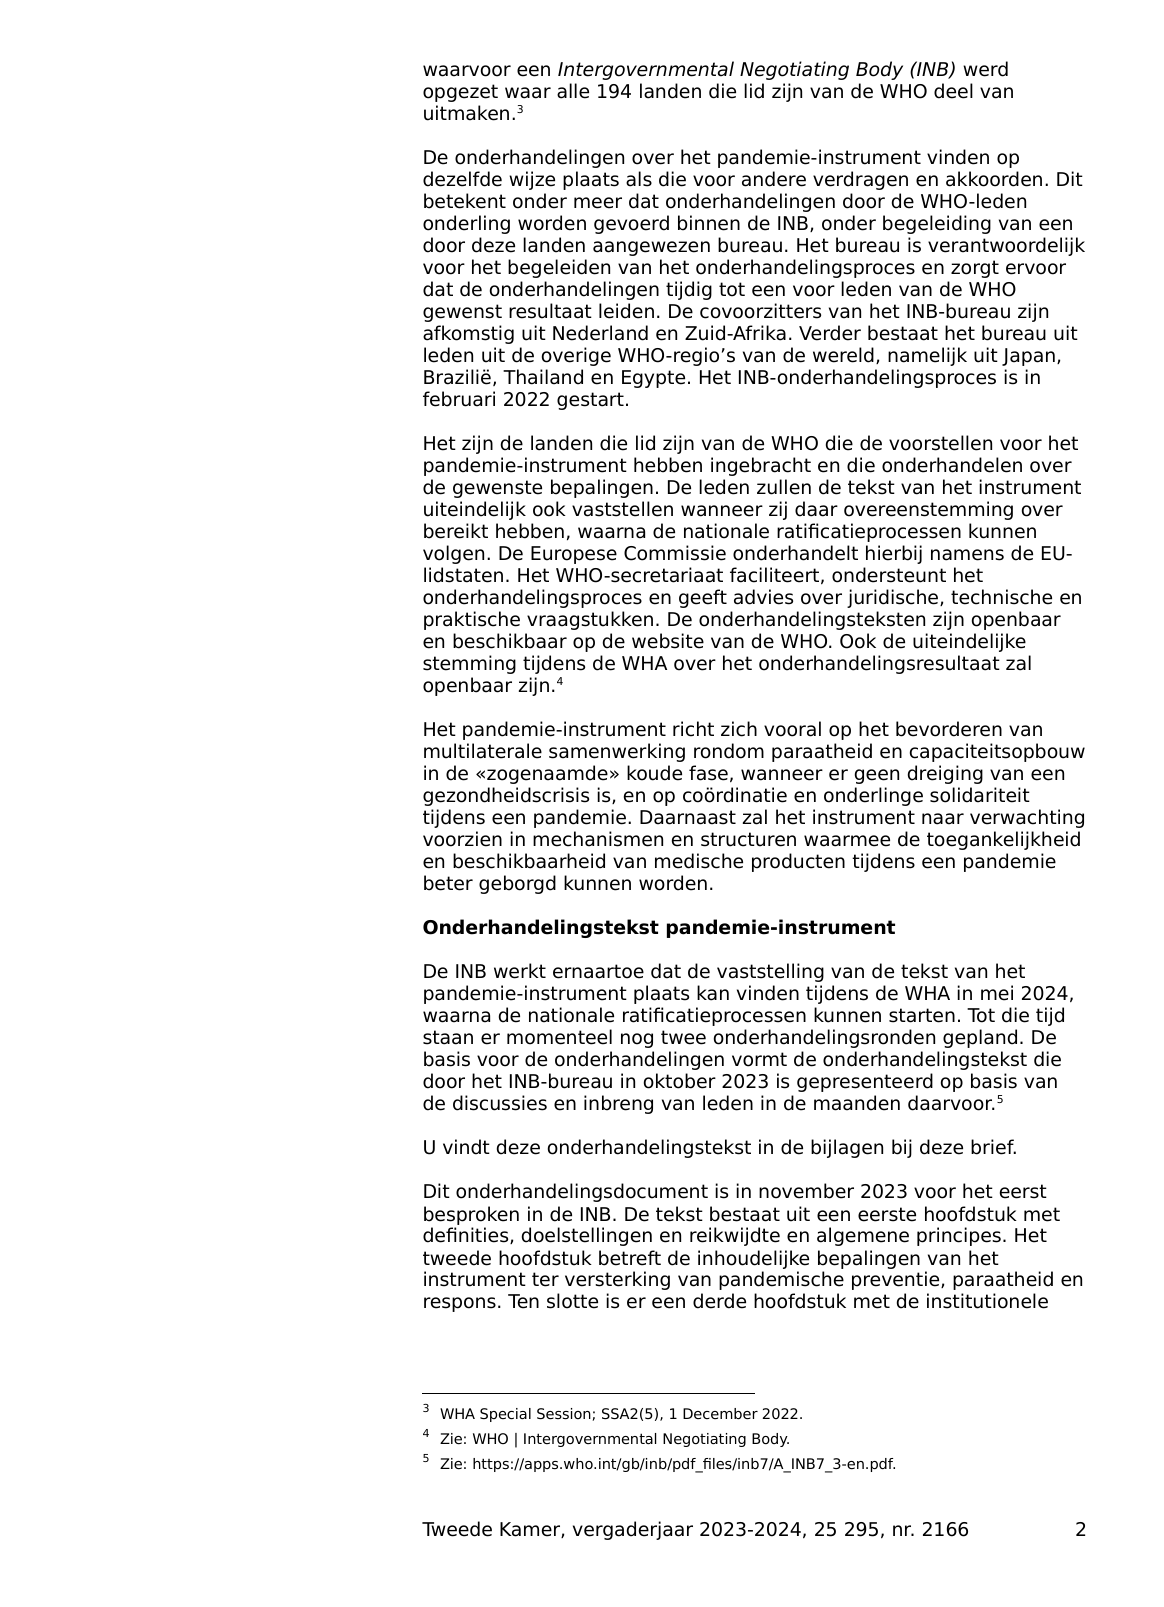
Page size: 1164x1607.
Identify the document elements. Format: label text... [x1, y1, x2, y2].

text Zie: WHO | Intergovernmental Negotiating Body. [422, 1427, 1087, 1449]
text De INB werkt ernaartoe dat de vaststelling van de tekst van het pandemie-instrument plaats kan vinden tijdens de WHA in mei 2024, waarna de nationale ratificatieprocessen kunnen starten. Tot die tijd staan er momenteel nog twee onderhandelingsronden gepland. De basis voor de onderhandelingen vormt de onderhandelingstekst die door het INB-bureau in oktober 2023 is gepresenteerd op basis van de discussies en inbreng van leden in de maanden daarvoor. [422, 961, 1087, 1115]
text Het zijn de landen die lid zijn van de WHO die de voorstellen voor het pandemie-instrument hebben ingebracht en die onderhandelen over de gewenste bepalingen. De leden zullen de tekst van het instrument uiteindelijk ook vaststellen wanneer zij daar overeenstemming over bereikt hebben, waarna de nationale ratificatieprocessen kunnen volgen. De Europese Commissie onderhandelt hierbij namens de EU-lidstaten. Het WHO-secretariaat faciliteert, ondersteunt het onderhandelingsproces en geeft advies over juridische, technische en praktische vraagstukken. De onderhandelingsteksten zijn openbaar en beschikbaar op de website van de WHO. Ook de uiteindelijke stemming tijdens de WHA over het onderhandelingsresultaat zal openbaar zijn. [422, 433, 1087, 697]
text waarvoor een Intergovernmental Negotiating Body (INB) werd opgezet waar alle 194 landen die lid zijn van de WHO deel van uitmaken. [422, 59, 1087, 125]
text Zie: https://apps.who.int/gb/inb/pdf_files/inb7/A_INB7_3-en.pdf. [422, 1452, 1087, 1474]
text Het pandemie-instrument richt zich vooral op het bevorderen van multilaterale samenwerking rondom paraatheid en capaciteitsopbouw in de «zogenaamde» koude fase, wanneer er geen dreiging van een gezondheidscrisis is, en op coördinatie en onderlinge solidariteit tijdens een pandemie. Daarnaast zal het instrument naar verwachting voorzien in mechanismen en structuren waarmee de toegankelijkheid en beschikbaarheid van medische producten tijdens een pandemie beter geborgd kunnen worden. [422, 719, 1087, 895]
text WHA Special Session; SSA2(5), 1 December 2022. [422, 1402, 1087, 1424]
text Dit onderhandelingsdocument is in november 2023 voor het eerst besproken in de INB. De tekst bestaat uit een eerste hoofdstuk met definities, doelstellingen en reikwijdte en algemene principes. Het tweede hoofdstuk betreft de inhoudelijke bepalingen van het instrument ter versterking van pandemische preventie, paraatheid en respons. Ten slotte is er een derde hoofdstuk met de institutionele [422, 1181, 1087, 1313]
text De onderhandelingen over het pandemie-instrument vinden op dezelfde wijze plaats als die voor andere verdragen en akkoorden. Dit betekent onder meer dat onderhandelingen door de WHO-leden onderling worden gevoerd binnen de INB, onder begeleiding van een door deze landen aangewezen bureau. Het bureau is verantwoordelijk voor het begeleiden van het onderhandelingsproces en zorgt ervoor dat de onderhandelingen tijdig tot een voor leden van de WHO gewenst resultaat leiden. De covoorzitters van het INB-bureau zijn afkomstig uit Nederland en Zuid-Afrika. Verder bestaat het bureau uit leden uit de overige WHO-regio’s van de wereld, namelijk uit Japan, Brazilië, Thailand en Egypte. Het INB-onderhandelingsproces is in februari 2022 gestart. [422, 147, 1087, 411]
text U vindt deze onderhandelingstekst in de bijlagen bij deze brief. [422, 1137, 1087, 1159]
subtitle Onderhandelingstekst pandemie-instrument [422, 917, 1087, 939]
